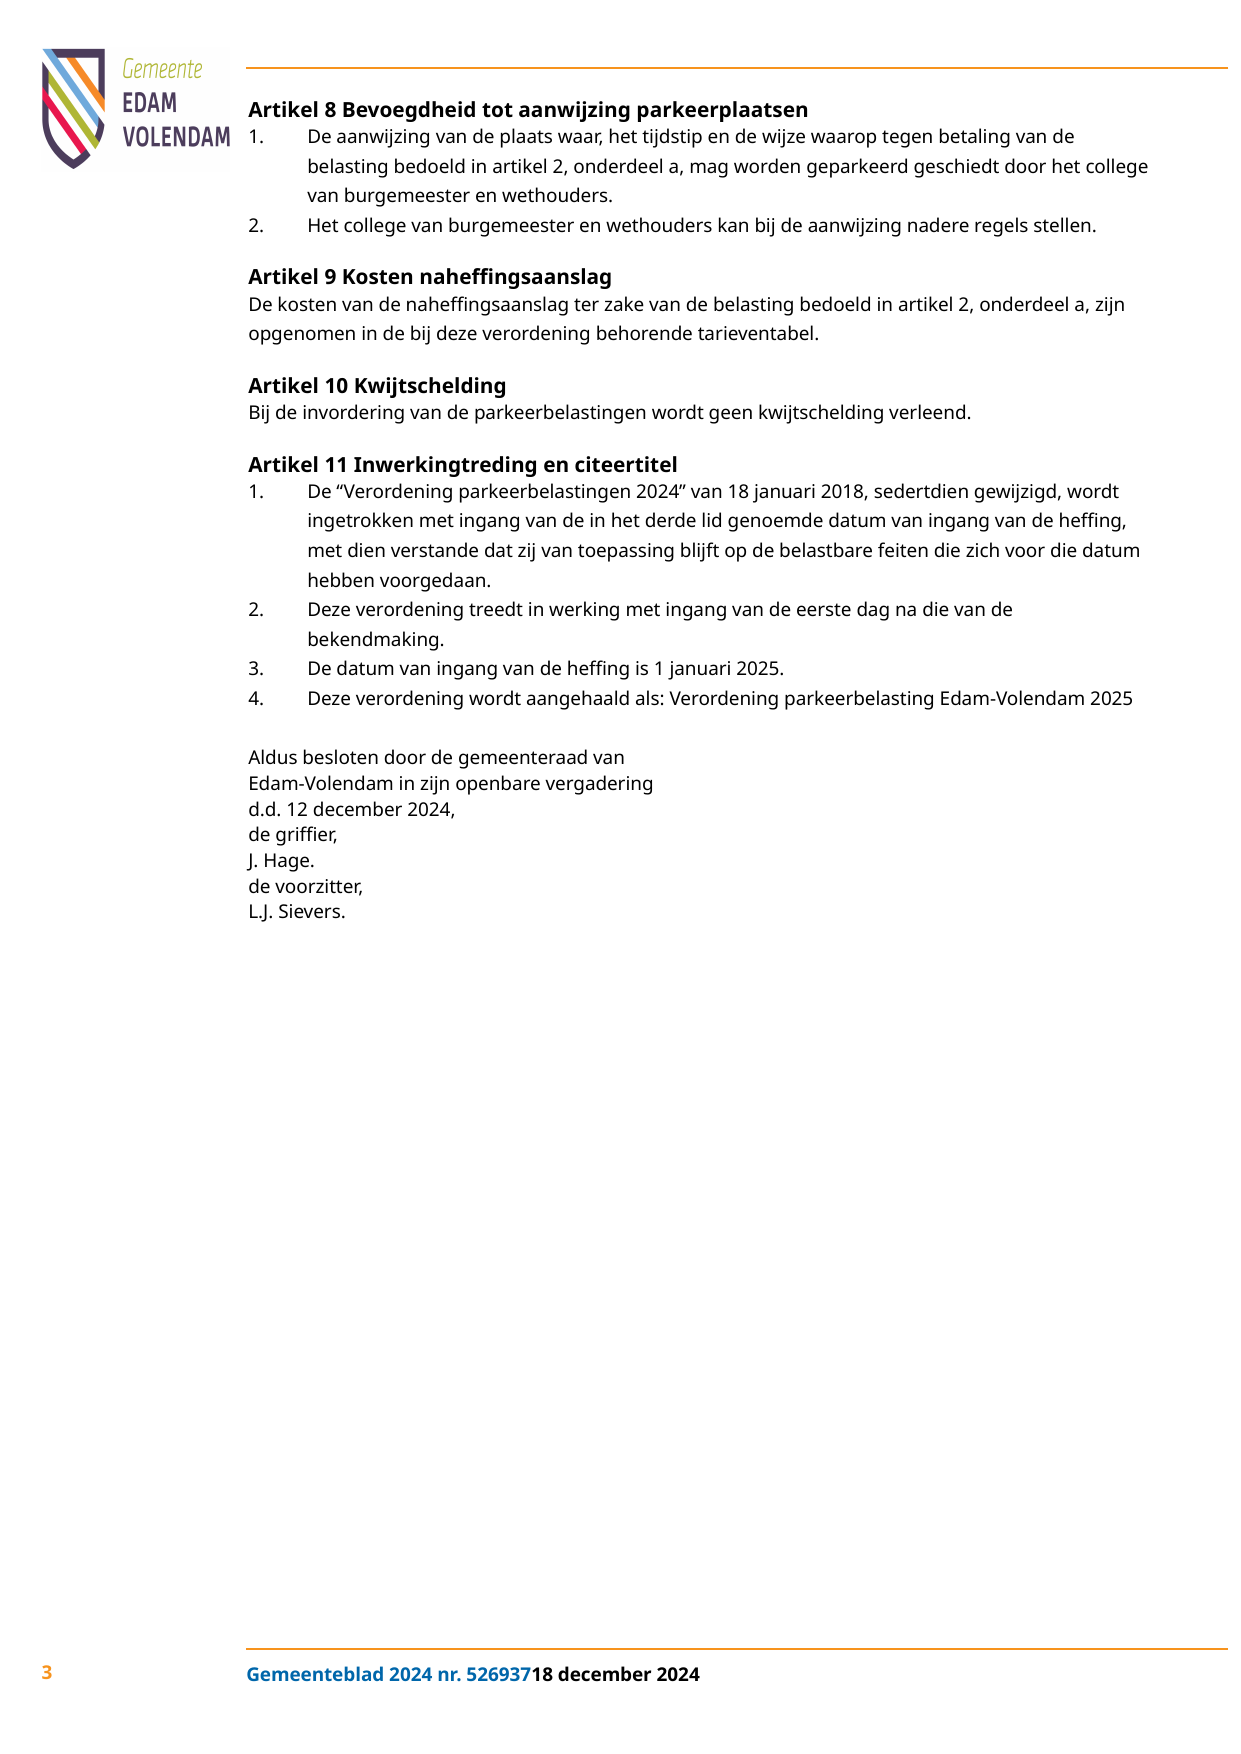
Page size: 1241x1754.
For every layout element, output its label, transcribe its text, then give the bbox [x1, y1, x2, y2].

text Artikel 9 Kosten naheffingsaanslag [248, 262, 1152, 291]
text Aldus besloten door de gemeenteraad van [248, 744, 1152, 770]
text de griffier, [248, 822, 1152, 847]
list Het college van burgemeester en wethouders kan bij de aanwijzing nadere regels stellen. [248, 212, 1152, 238]
text Artikel 8 Bevoegdheid tot aanwijzing parkeerplaatsen [248, 95, 1152, 123]
text L.J. Sievers. [248, 899, 1152, 924]
text Bij de invordering van de parkeerbelastingen wordt geen kwijtschelding verleend. [248, 399, 1152, 425]
text Edam-Volendam in zijn openbare vergadering [248, 770, 1152, 796]
list Deze verordening treedt in werking met ingang van de eerste dag na die van de bekendmaking. [248, 596, 1152, 652]
list De “Verordening parkeerbelastingen 2024” van 18 januari 2018, sedertdien gewijzigd, wordt ingetrokken met ingang van de in het derde lid genoemde datum van ingang van de heffing, met dien verstande dat zij van toepassing blijft op de belastbare feiten die zich voor die datum hebben voorgedaan. [248, 478, 1152, 593]
list De aanwijzing van de plaats waar, het tijdstip en de wijze waarop tegen betaling van de belasting bedoeld in artikel 2, onderdeel a, mag worden geparkeerd geschiedt door het college van burgemeester en wethouders. [248, 123, 1152, 208]
text De kosten van de naheffingsaanslag ter zake van de belasting bedoeld in artikel 2, onderdeel a, zijn opgenomen in de bij deze verordening behorende tarieventabel. [248, 291, 1152, 346]
text Artikel 10 Kwijtschelding [248, 371, 1152, 399]
text d.d. 12 december 2024, [248, 796, 1152, 822]
text J. Hage. [248, 847, 1152, 873]
text Artikel 11 Inwerkingtreding en citeertitel [248, 450, 1152, 478]
list De datum van ingang van de heffing is 1 januari 2025. [248, 656, 1152, 681]
list Deze verordening wordt aangehaald als: Verordening parkeerbelasting Edam-Volendam 2025 [248, 685, 1152, 711]
picture [41, 47, 231, 172]
text de voorzitter, [248, 873, 1152, 899]
